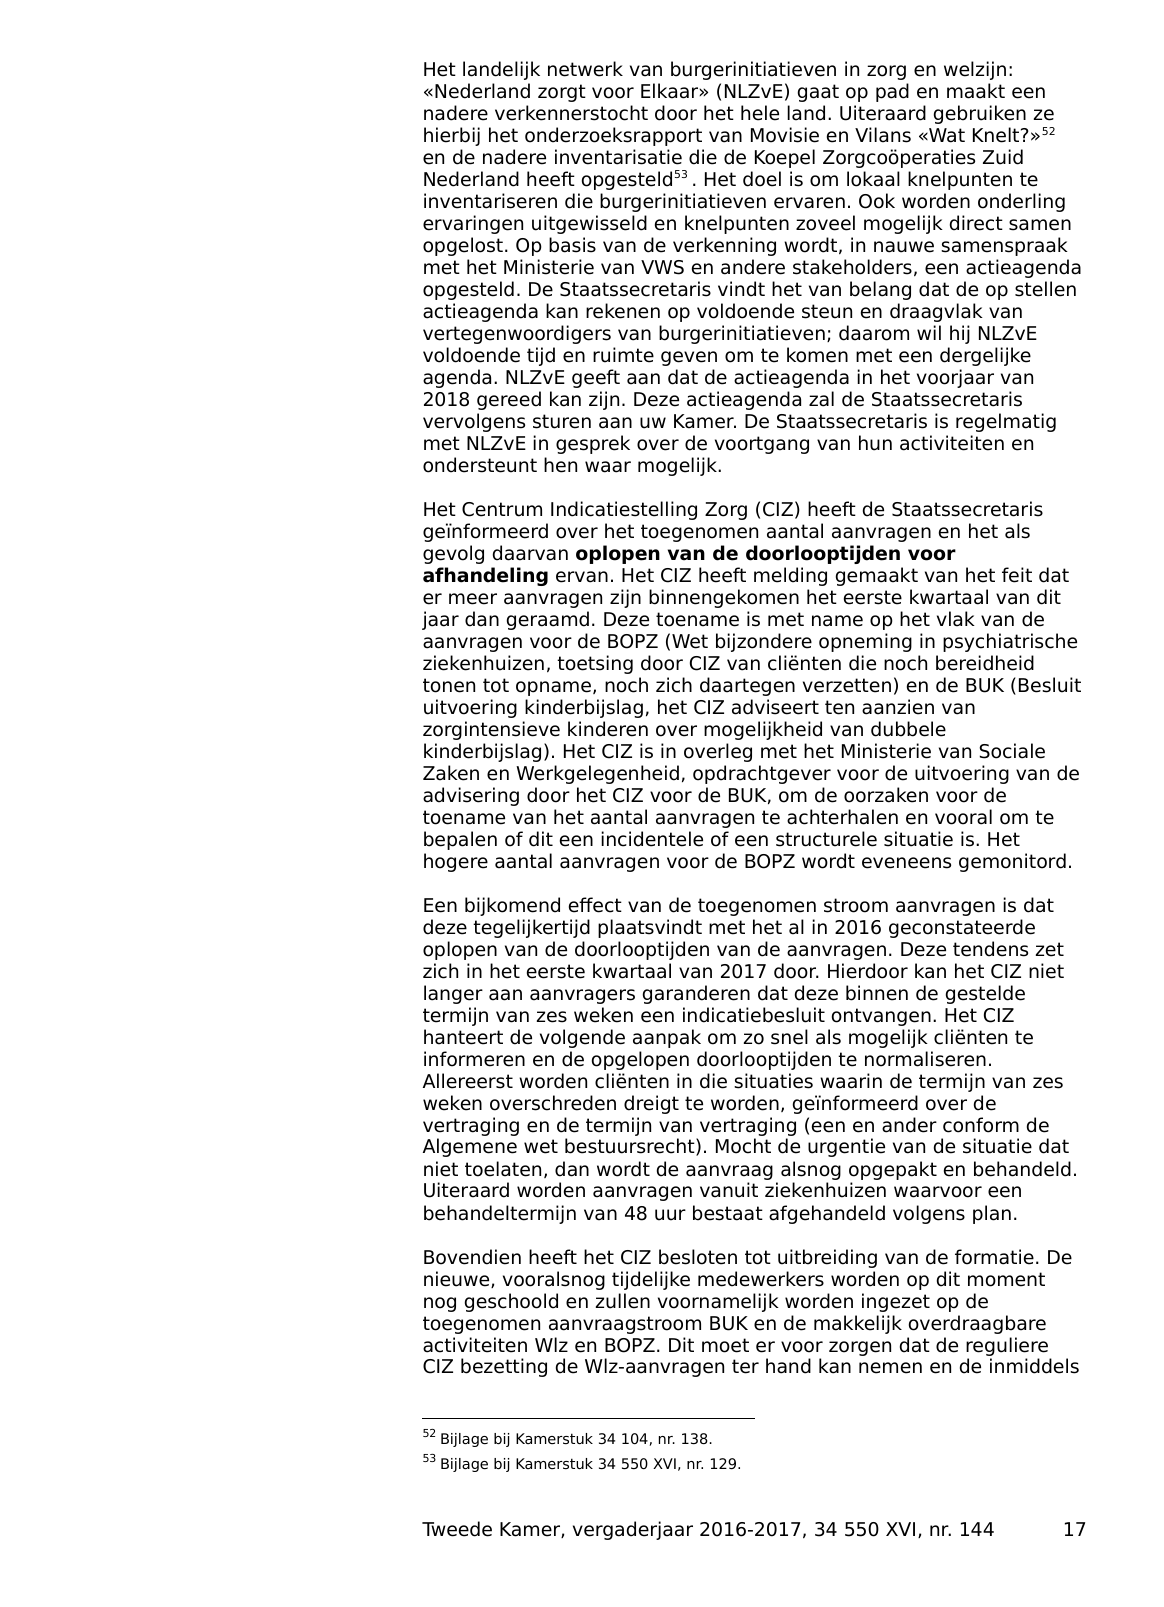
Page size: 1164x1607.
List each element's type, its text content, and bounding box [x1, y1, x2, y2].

text Het Centrum Indicatiestelling Zorg (CIZ) heeft de Staatssecretaris geïnformeerd over het toegenomen aantal aanvragen en het als gevolg daarvan oplopen van de doorlooptijden voor afhandeling ervan. Het CIZ heeft melding gemaakt van het feit dat er meer aanvragen zijn binnengekomen het eerste kwartaal van dit jaar dan geraamd. Deze toename is met name op het vlak van de aanvragen voor de BOPZ (Wet bijzondere opneming in psychiatrische ziekenhuizen, toetsing door CIZ van cliënten die noch bereidheid tonen tot opname, noch zich daartegen verzetten) en de BUK (Besluit uitvoering kinderbijslag, het CIZ adviseert ten aanzien van zorgintensieve kinderen over mogelijkheid van dubbele kinderbijslag). Het CIZ is in overleg met het Ministerie van Sociale Zaken en Werkgelegenheid, opdrachtgever voor de uitvoering van de advisering door het CIZ voor de BUK, om de oorzaken voor de toename van het aantal aanvragen te achterhalen en vooral om te bepalen of dit een incidentele of een structurele situatie is. Het hogere aantal aanvragen voor de BOPZ wordt eveneens gemonitord. [422, 499, 1087, 872]
text Een bijkomend effect van de toegenomen stroom aanvragen is dat deze tegelijkertijd plaatsvindt met het al in 2016 geconstateerde oplopen van de doorlooptijden van de aanvragen. Deze tendens zet zich in het eerste kwartaal van 2017 door. Hierdoor kan het CIZ niet langer aan aanvragers garanderen dat deze binnen de gestelde termijn van zes weken een indicatiebesluit ontvangen. Het CIZ hanteert de volgende aanpak om zo snel als mogelijk cliënten te informeren en de opgelopen doorlooptijden te normaliseren. Allereerst worden cliënten in die situaties waarin de termijn van zes weken overschreden dreigt te worden, geïnformeerd over de vertraging en de termijn van vertraging (een en ander conform de Algemene wet bestuursrecht). Mocht de urgentie van de situatie dat niet toelaten, dan wordt de aanvraag alsnog opgepakt en behandeld. Uiteraard worden aanvragen vanuit ziekenhuizen waarvoor een behandeltermijn van 48 uur bestaat afgehandeld volgens plan. [422, 895, 1087, 1224]
text Bijlage bij Kamerstuk 34 104, nr. 138. [422, 1427, 1087, 1449]
text Bovendien heeft het CIZ besloten tot uitbreiding van de formatie. De nieuwe, vooralsnog tijdelijke medewerkers worden op dit moment nog geschoold en zullen voornamelijk worden ingezet op de toegenomen aanvraagstroom BUK en de makkelijk overdraagbare activiteiten Wlz en BOPZ. Dit moet er voor zorgen dat de reguliere CIZ bezetting de Wlz-aanvragen ter hand kan nemen en de inmiddels [422, 1247, 1087, 1378]
text Bijlage bij Kamerstuk 34 550 XVI, nr. 129. [422, 1452, 1087, 1474]
text Het landelijk netwerk van burgerinitiatieven in zorg en welzijn: «Nederland zorgt voor Elkaar» (NLZvE) gaat op pad en maakt een nadere verkennerstocht door het hele land. Uiteraard gebruiken ze hierbij het onderzoeksrapport van Movisie en Vilans «Wat Knelt?» en de nadere inventarisatie die de Koepel Zorgcoöperaties Zuid Nederland heeft opgesteld. Het doel is om lokaal knelpunten te inventariseren die burgerinitiatieven ervaren. Ook worden onderling ervaringen uitgewisseld en knelpunten zoveel mogelijk direct samen opgelost. Op basis van de verkenning wordt, in nauwe samenspraak met het Ministerie van VWS en andere stakeholders, een actieagenda opgesteld. De Staatssecretaris vindt het van belang dat de op stellen actieagenda kan rekenen op voldoende steun en draagvlak van vertegenwoordigers van burgerinitiatieven; daarom wil hij NLZvE voldoende tijd en ruimte geven om te komen met een dergelijke agenda. NLZvE geeft aan dat de actieagenda in het voorjaar van 2018 gereed kan zijn. Deze actieagenda zal de Staatssecretaris vervolgens sturen aan uw Kamer. De Staatssecretaris is regelmatig met NLZvE in gesprek over de voortgang van hun activiteiten en ondersteunt hen waar mogelijk. [422, 59, 1087, 477]
